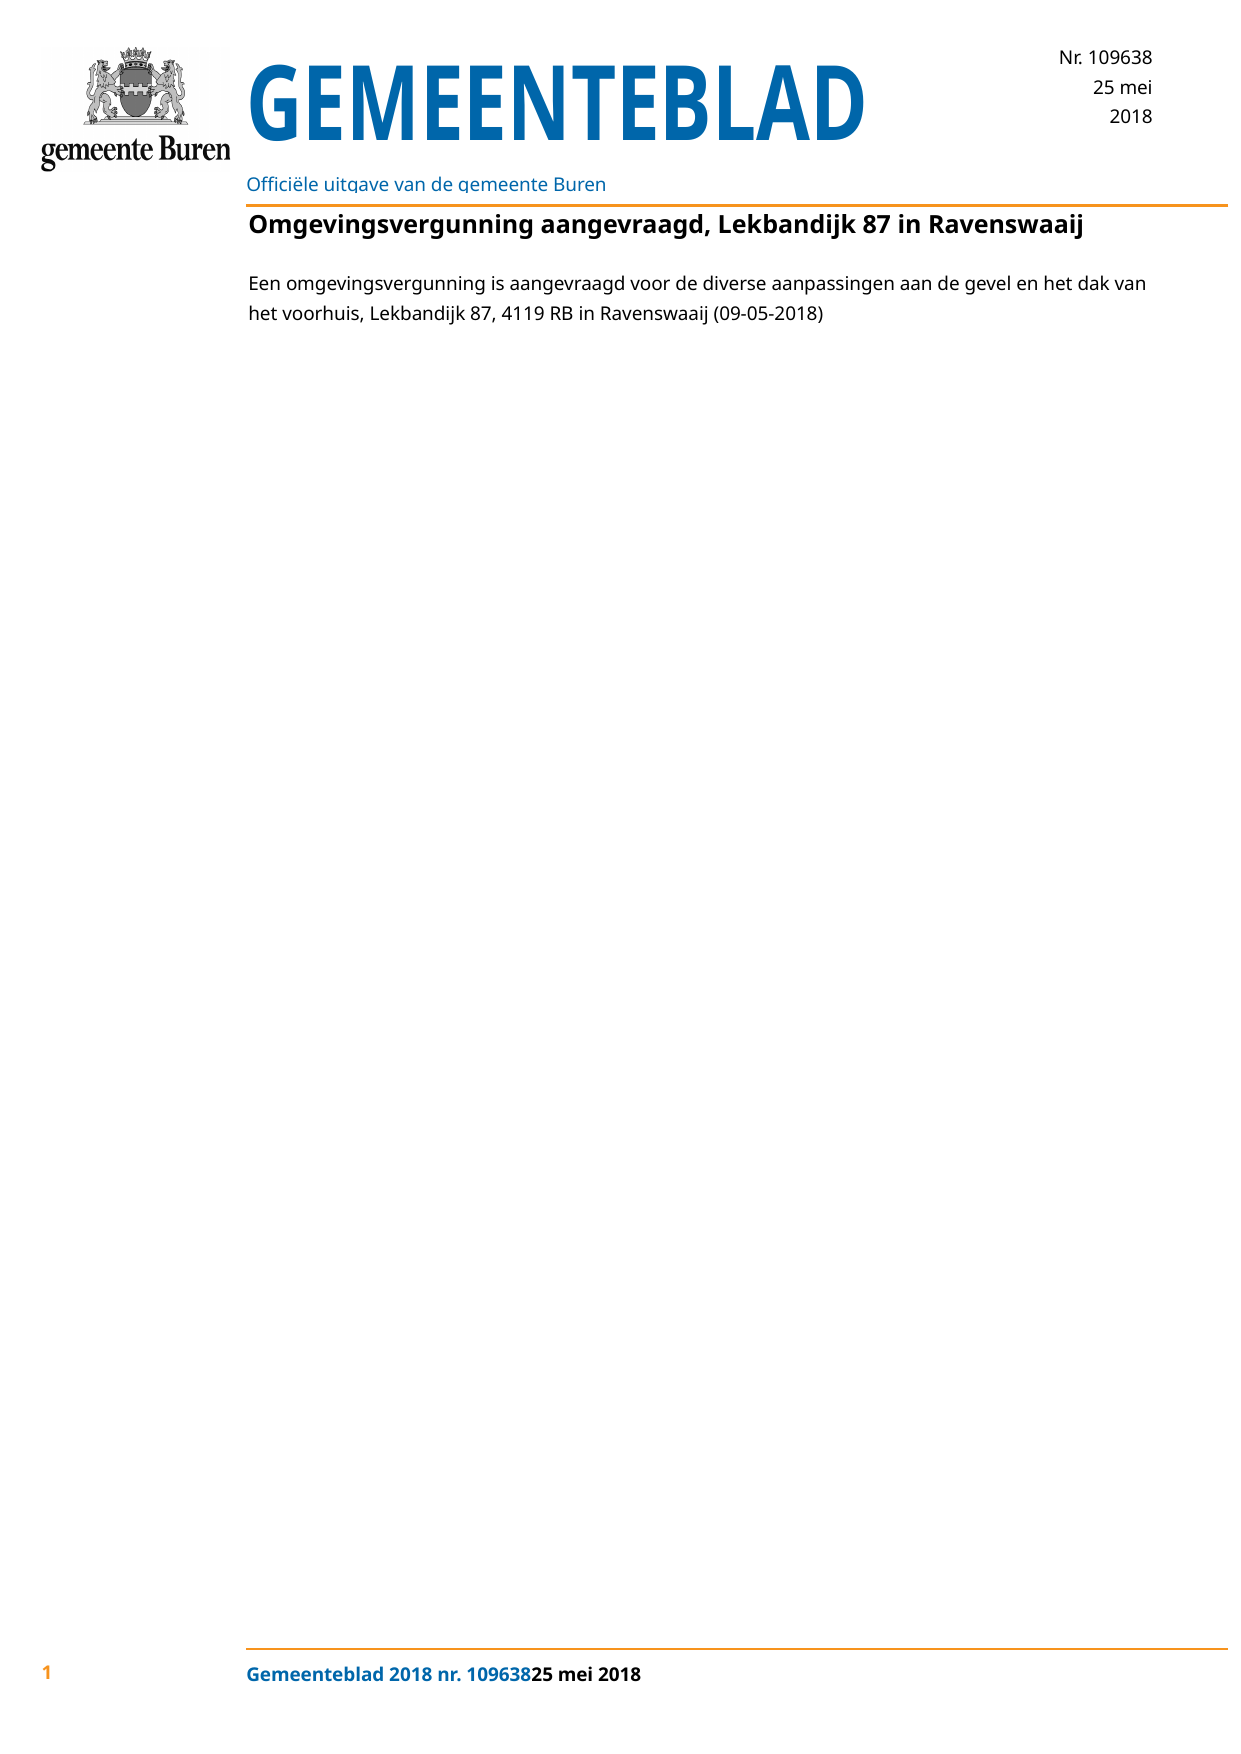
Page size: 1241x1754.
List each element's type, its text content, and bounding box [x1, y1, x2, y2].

text Een omgevingsvergunning is aangevraagd voor de diverse aanpassingen aan de gevel en het dak van het voorhuis, Lekbandijk 87, 4119 RB in Ravenswaaij (09-05-2018) [248, 270, 1152, 326]
picture [41, 47, 231, 172]
text Omgevingsvergunning aangevraagd, Lekbandijk 87 in Ravenswaaij [248, 207, 1152, 241]
